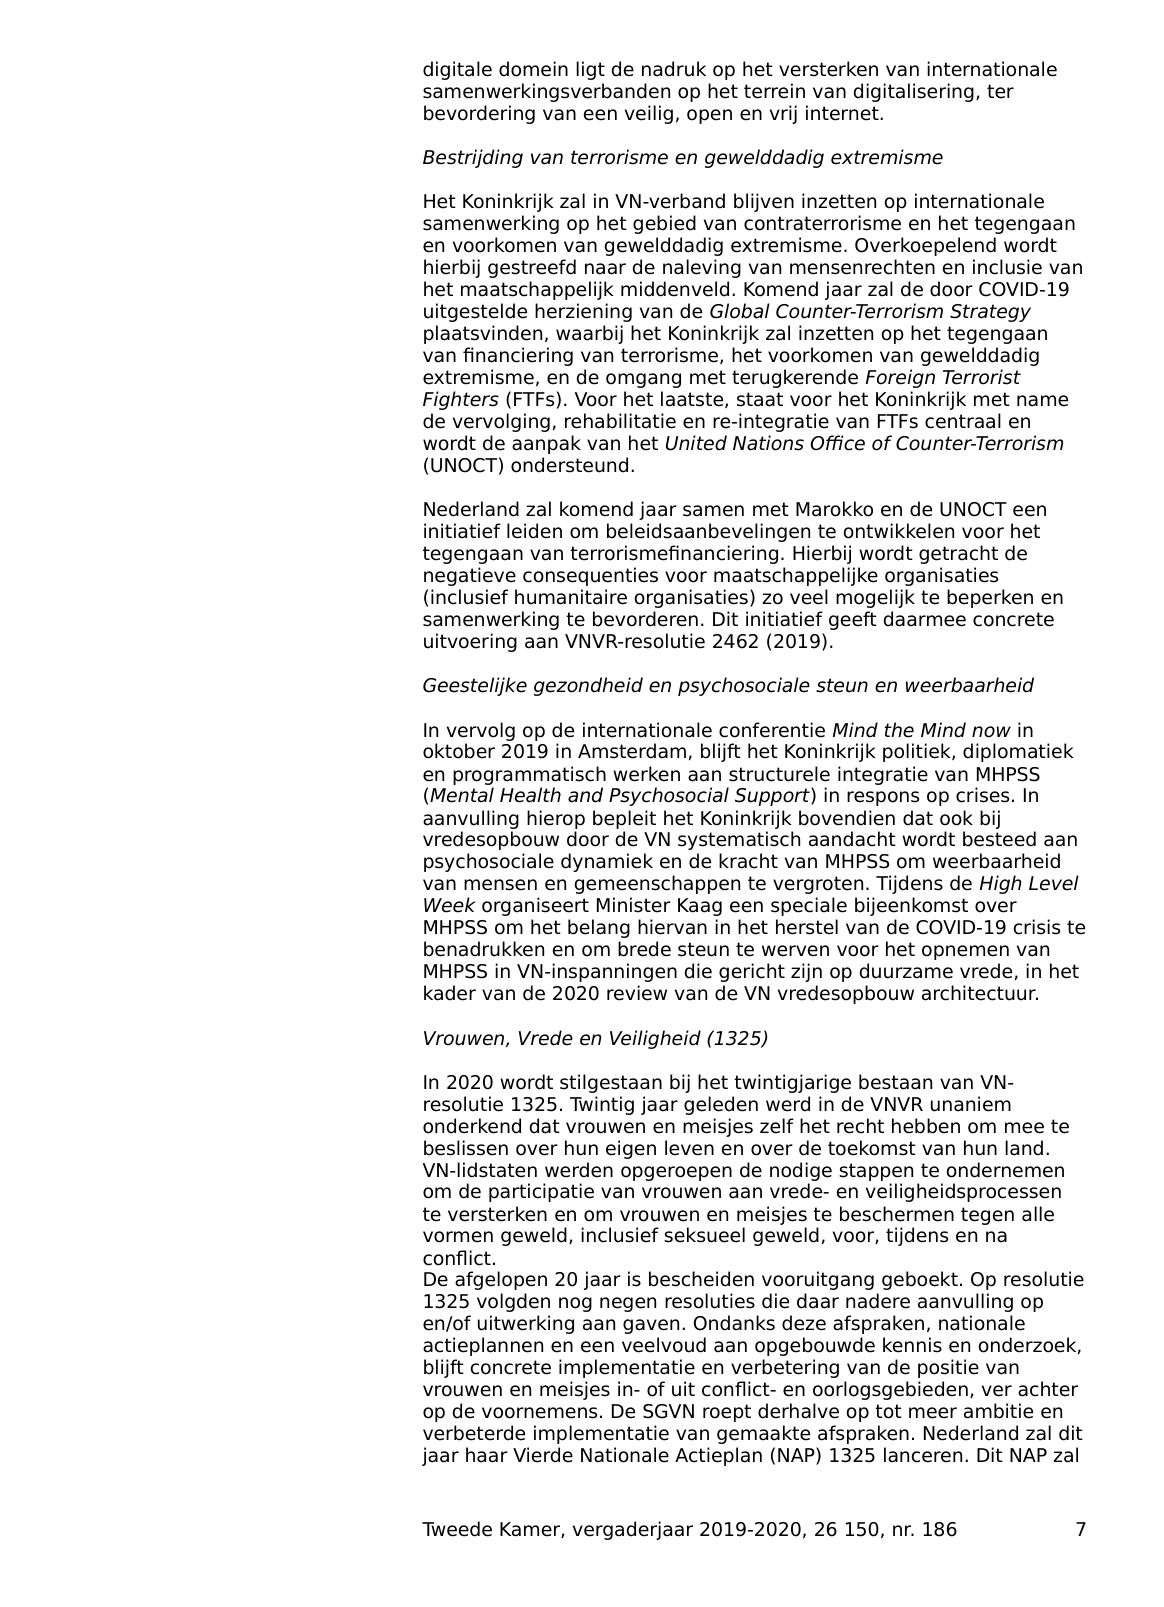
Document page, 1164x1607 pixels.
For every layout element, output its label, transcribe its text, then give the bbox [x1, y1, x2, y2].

subtitle Bestrijding van terrorisme en gewelddadig extremisme [422, 147, 1087, 169]
subtitle Vrouwen, Vrede en Veiligheid (1325) [422, 1027, 1087, 1049]
text De afgelopen 20 jaar is bescheiden vooruitgang geboekt. Op resolutie 1325 volgden nog negen resoluties die daar nadere aanvulling op en/of uitwerking aan gaven. Ondanks deze afspraken, nationale actieplannen en een veelvoud aan opgebouwde kennis en onderzoek, blijft concrete implementatie en verbetering van de positie van vrouwen en meisjes in- of uit conflict- en oorlogsgebieden, ver achter op de voornemens. De SGVN roept derhalve op tot meer ambitie en verbeterde implementatie van gemaakte afspraken. Nederland zal dit jaar haar Vierde Nationale Actieplan (NAP) 1325 lanceren. Dit NAP zal [422, 1269, 1087, 1467]
subtitle Geestelijke gezondheid en psychosociale steun en weerbaarheid [422, 675, 1087, 697]
text Nederland zal komend jaar samen met Marokko en de UNOCT een initiatief leiden om beleidsaanbevelingen te ontwikkelen voor het tegengaan van terrorismefinanciering. Hierbij wordt getracht de negatieve consequenties voor maatschappelijke organisaties (inclusief humanitaire organisaties) zo veel mogelijk te beperken en samenwerking te bevorderen. Dit initiatief geeft daarmee concrete uitvoering aan VNVR-resolutie 2462 (2019). [422, 499, 1087, 653]
text digitale domein ligt de nadruk op het versterken van internationale samenwerkingsverbanden op het terrein van digitalisering, ter bevordering van een veilig, open en vrij internet. [422, 59, 1087, 125]
text In vervolg op de internationale conferentie Mind the Mind now in oktober 2019 in Amsterdam, blijft het Koninkrijk politiek, diplomatiek en programmatisch werken aan structurele integratie van MHPSS (Mental Health and Psychosocial Support) in respons op crises. In aanvulling hierop bepleit het Koninkrijk bovendien dat ook bij vredesopbouw door de VN systematisch aandacht wordt besteed aan psychosociale dynamiek en de kracht van MHPSS om weerbaarheid van mensen en gemeenschappen te vergroten. Tijdens de High Level Week organiseert Minister Kaag een speciale bijeenkomst over MHPSS om het belang hiervan in het herstel van de COVID-19 crisis te benadrukken en om brede steun te werven voor het opnemen van MHPSS in VN-inspanningen die gericht zijn op duurzame vrede, in het kader van de 2020 review van de VN vredesopbouw architectuur. [422, 719, 1087, 1005]
text Het Koninkrijk zal in VN-verband blijven inzetten op internationale samenwerking op het gebied van contraterrorisme en het tegengaan en voorkomen van gewelddadig extremisme. Overkoepelend wordt hierbij gestreefd naar de naleving van mensenrechten en inclusie van het maatschappelijk middenveld. Komend jaar zal de door COVID-19 uitgestelde herziening van de Global Counter-Terrorism Strategy plaatsvinden, waarbij het Koninkrijk zal inzetten op het tegengaan van financiering van terrorisme, het voorkomen van gewelddadig extremisme, en de omgang met terugkerende Foreign Terrorist Fighters (FTFs). Voor het laatste, staat voor het Koninkrijk met name de vervolging, rehabilitatie en re-integratie van FTFs centraal en wordt de aanpak van het United Nations Office of Counter-Terrorism (UNOCT) ondersteund. [422, 191, 1087, 477]
text In 2020 wordt stilgestaan bij het twintigjarige bestaan van VN-resolutie 1325. Twintig jaar geleden werd in de VNVR unaniem onderkend dat vrouwen en meisjes zelf het recht hebben om mee te beslissen over hun eigen leven en over de toekomst van hun land. VN-lidstaten werden opgeroepen de nodige stappen te ondernemen om de participatie van vrouwen aan vrede- en veiligheidsprocessen te versterken en om vrouwen en meisjes te beschermen tegen alle vormen geweld, inclusief seksueel geweld, voor, tijdens en na conflict. [422, 1072, 1087, 1269]
